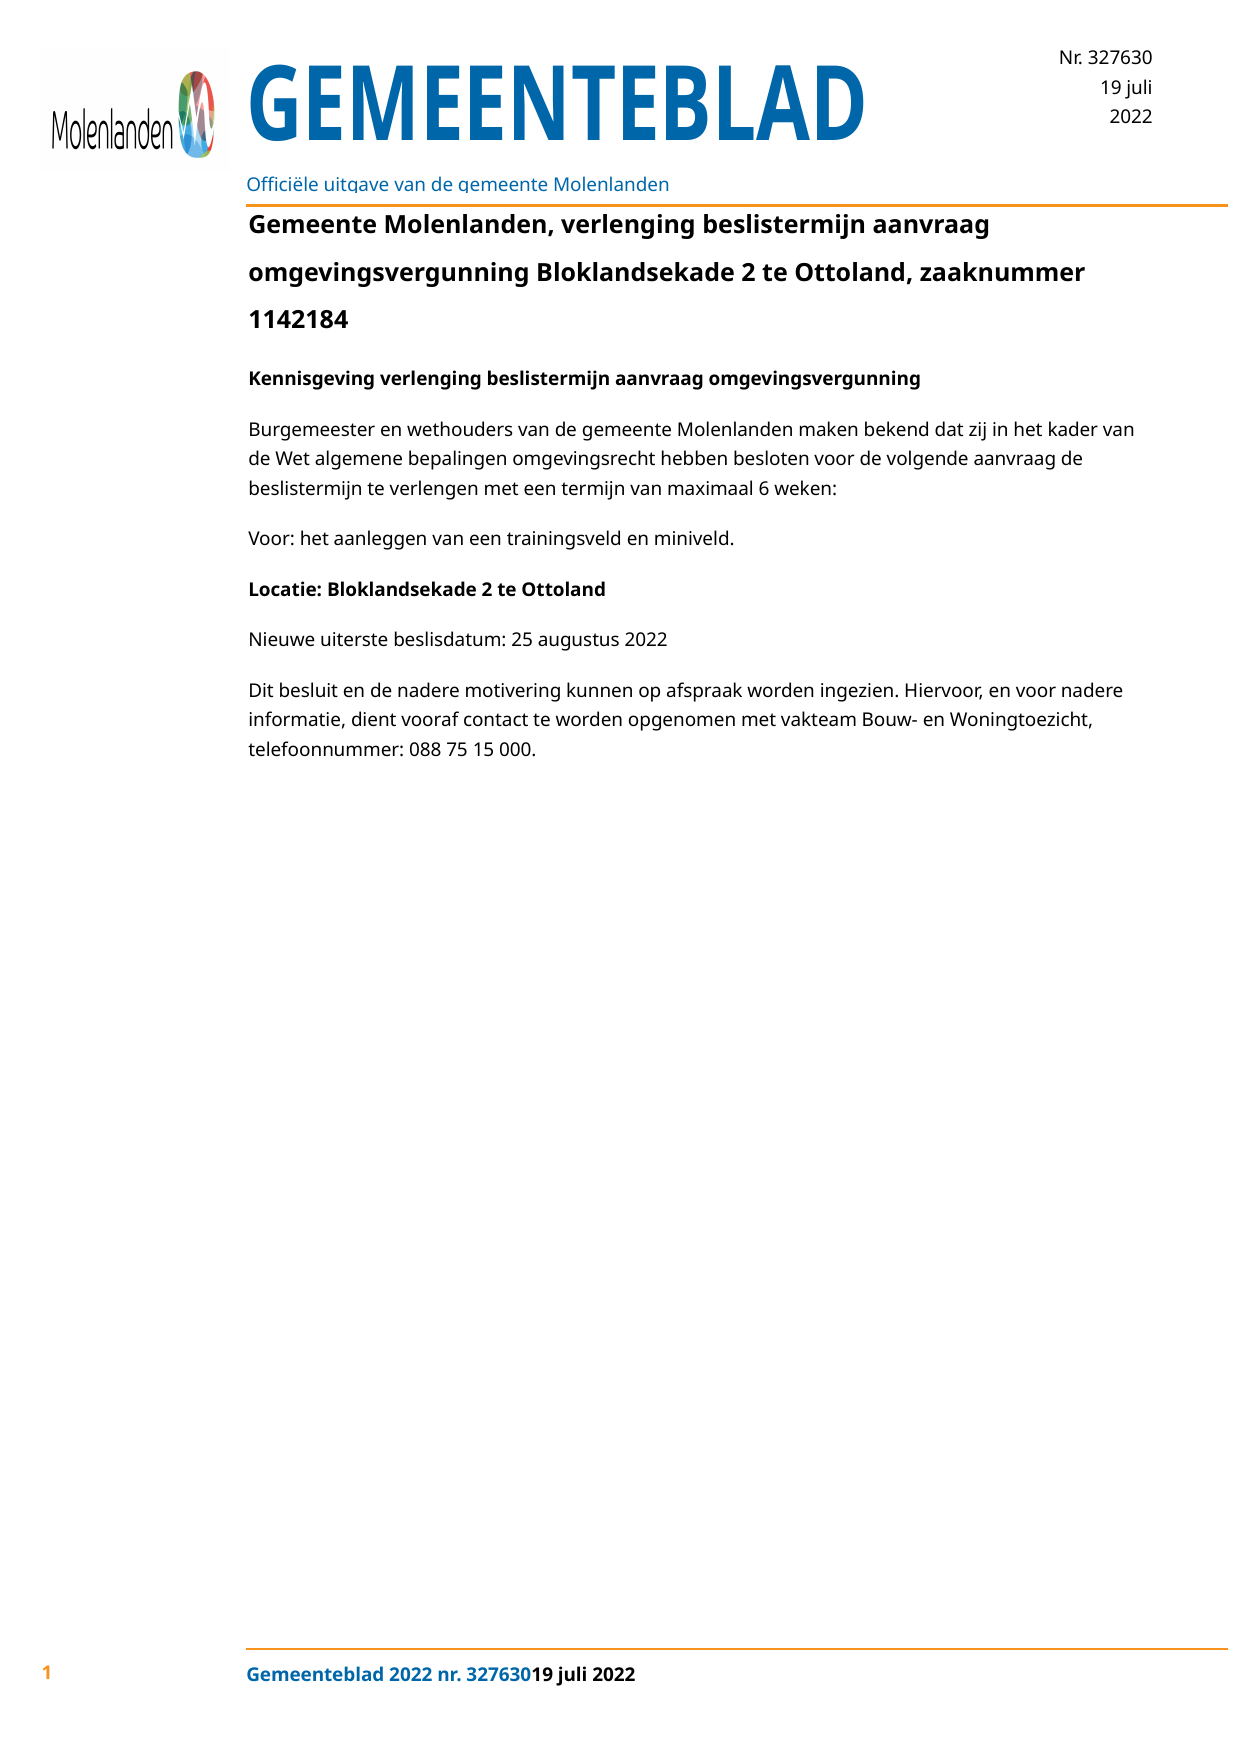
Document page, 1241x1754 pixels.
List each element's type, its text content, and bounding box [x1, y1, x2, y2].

text Kennisgeving verlenging beslistermijn aanvraag omgevingsvergunning [248, 366, 1152, 391]
picture [41, 47, 231, 172]
text Dit besluit en de nadere motivering kunnen op afspraak worden ingezien. Hiervoor, en voor nadere informatie, dient vooraf contact te worden opgenomen met vakteam Bouw- en Woningtoezicht, telefoonnummer: 088 75 15 000. [248, 677, 1152, 762]
text Burgemeester en wethouders van de gemeente Molenlanden maken bekend dat zij in het kader van de Wet algemene bepalingen omgevingsrecht hebben besloten voor de volgende aanvraag de beslistermijn te verlengen met een termijn van maximaal 6 weken: [248, 416, 1152, 501]
text Voor: het aanleggen van een trainingsveld en miniveld. [248, 526, 1152, 551]
text Nieuwe uiterste beslisdatum: 25 augustus 2022 [248, 626, 1152, 652]
text Gemeente Molenlanden, verlenging beslistermijn aanvraag omgevingsvergunning Bloklandsekade 2 te Ottoland, zaaknummer 1142184 [248, 207, 1152, 336]
text Locatie: Bloklandsekade 2 te Ottoland [248, 576, 1152, 602]
